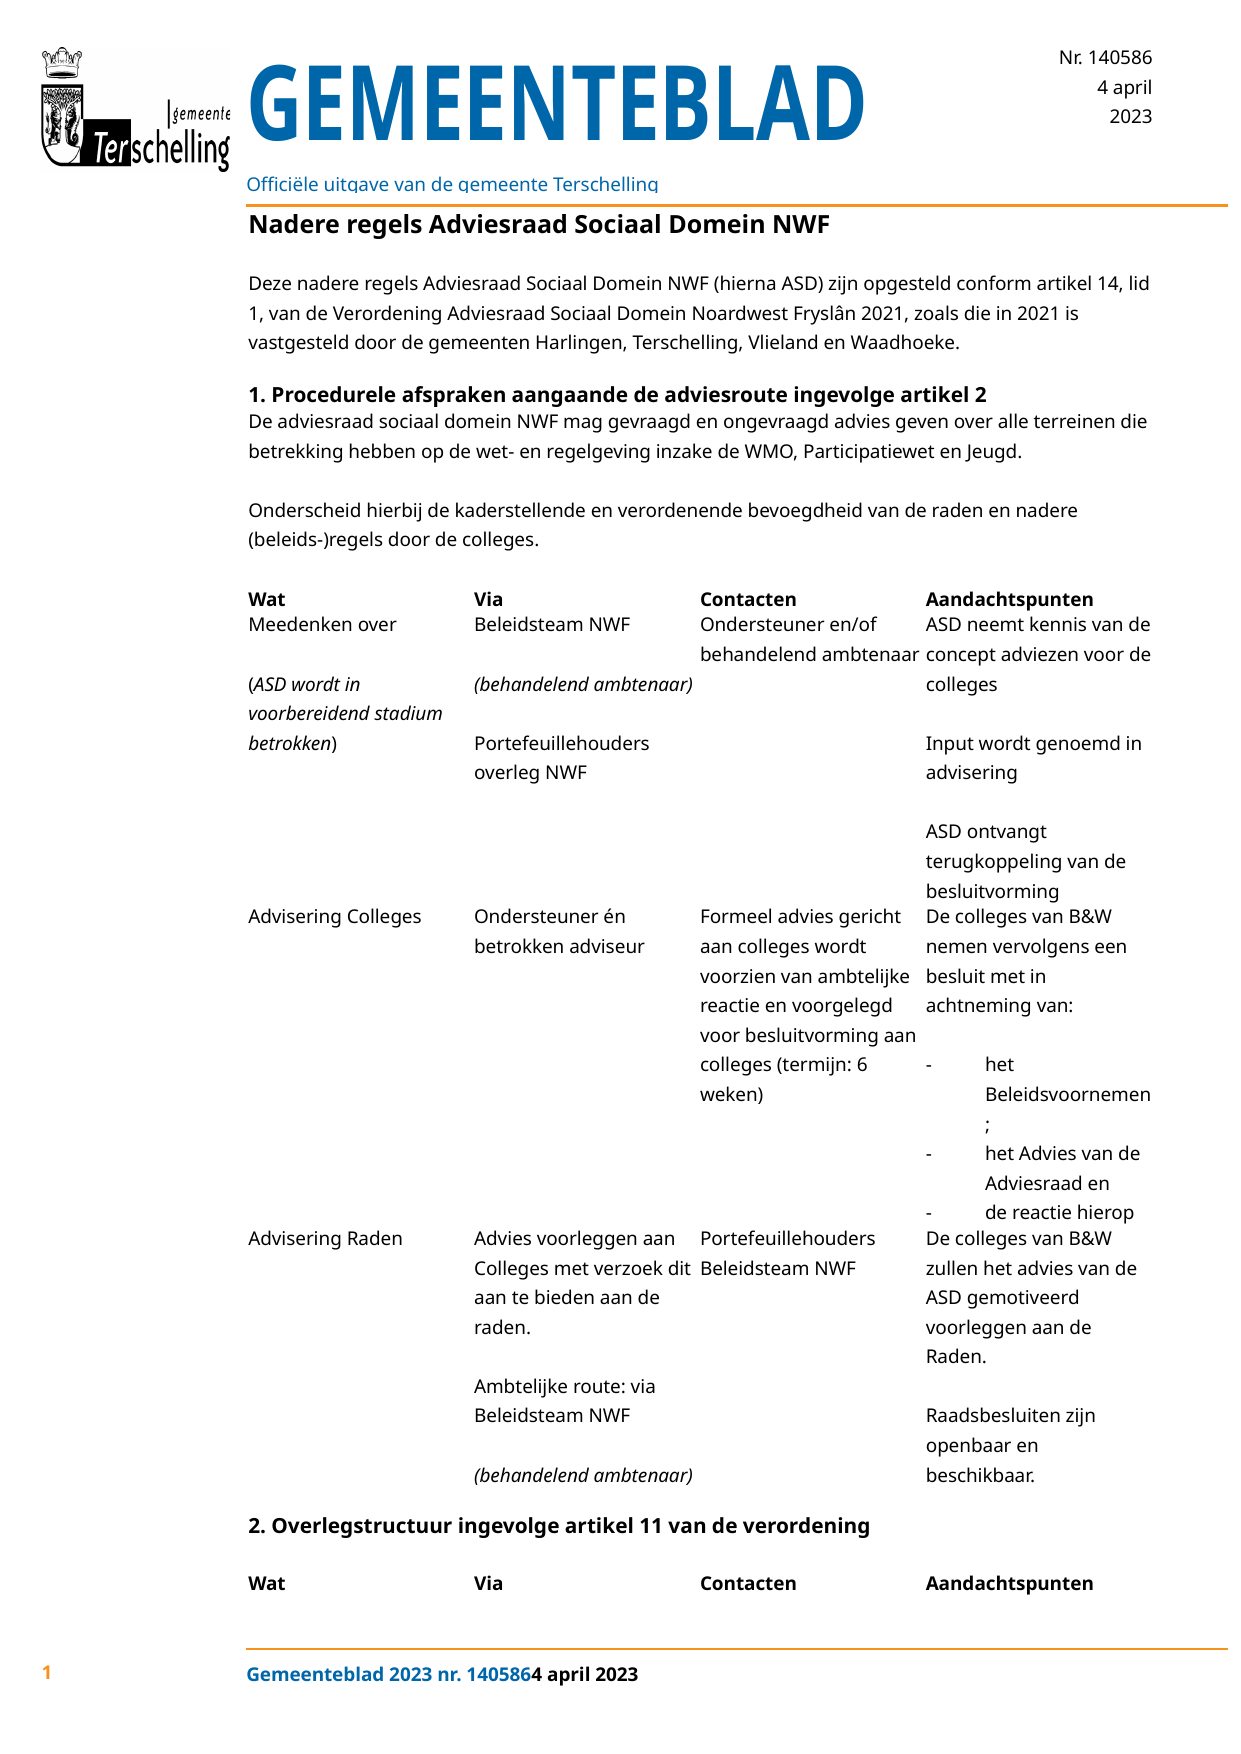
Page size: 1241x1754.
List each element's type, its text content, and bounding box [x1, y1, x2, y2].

table_cell Formeel advies gericht aan colleges wordt voorzien van ambtelijke reactie en voorgelegd voor besluitvorming aan colleges (termijn: 6 weken) [700, 904, 926, 1225]
table_header Via [474, 1570, 700, 1596]
table_cell Meedenken over (ASD wordt in voorbereidend stadium betrokken) [248, 612, 474, 904]
table_header Wat [248, 586, 474, 612]
table_cell De colleges van B&W nemen vervolgens een besluit met in achtneming van: het Beleidsvoornemen; het Advies van de Adviesraad en de reactie hierop [926, 904, 1152, 1225]
table_header Contacten [700, 1570, 926, 1596]
table_cell Advies voorleggen aan Colleges met verzoek dit aan te bieden aan de raden. Ambtelijke route: via Beleidsteam NWF (behandelend ambtenaar) [474, 1225, 700, 1488]
table_cell ASD neemt kennis van de concept adviezen voor de colleges Input wordt genoemd in advisering ASD ontvangt terugkoppeling van de besluitvorming [926, 612, 1152, 904]
text Deze nadere regels Adviesraad Sociaal Domein NWF (hierna ASD) zijn opgesteld conform artikel 14, lid 1, van de Verordening Adviesraad Sociaal Domein Noardwest Fryslân 2021, zoals die in 2021 is vastgesteld door de gemeenten Harlingen, Terschelling, Vlieland en Waadhoeke. [248, 270, 1152, 355]
table_cell Advisering Colleges [248, 904, 474, 1225]
table_cell Ondersteuner en/of behandelend ambtenaar [700, 612, 926, 904]
table_cell Beleidsteam NWF (behandelend ambtenaar) Portefeuillehouders overleg NWF [474, 612, 700, 904]
text Nadere regels Adviesraad Sociaal Domein NWF [248, 207, 1152, 241]
text 1. Procedurele afspraken aangaande de adviesroute ingevolge artikel 2 [248, 380, 1152, 408]
table_header Aandachtspunten [926, 1570, 1152, 1596]
table_header Wat [248, 1570, 474, 1596]
text De adviesraad sociaal domein NWF mag gevraagd en ongevraagd advies geven over alle terreinen die betrekking hebben op de wet- en regelgeving inzake de WMO, Participatiewet en Jeugd. [248, 408, 1152, 464]
table_header Contacten [700, 586, 926, 612]
table_cell Ondersteuner én betrokken adviseur [474, 904, 700, 1225]
text Onderscheid hierbij de kaderstellende en verordenende bevoegdheid van de raden en nadere (beleids-)regels door de colleges. [248, 497, 1152, 552]
table_cell Advisering Raden [248, 1225, 474, 1488]
table_cell Portefeuillehouders Beleidsteam NWF [700, 1225, 926, 1488]
picture [41, 47, 231, 172]
table_header Aandachtspunten [926, 586, 1152, 612]
text 2. Overlegstructuur ingevolge artikel 11 van de verordening [248, 1512, 1152, 1540]
table_cell De colleges van B&W zullen het advies van de ASD gemotiveerd voorleggen aan de Raden. Raadsbesluiten zijn openbaar en beschikbaar. [926, 1225, 1152, 1488]
table_header Via [474, 586, 700, 612]
